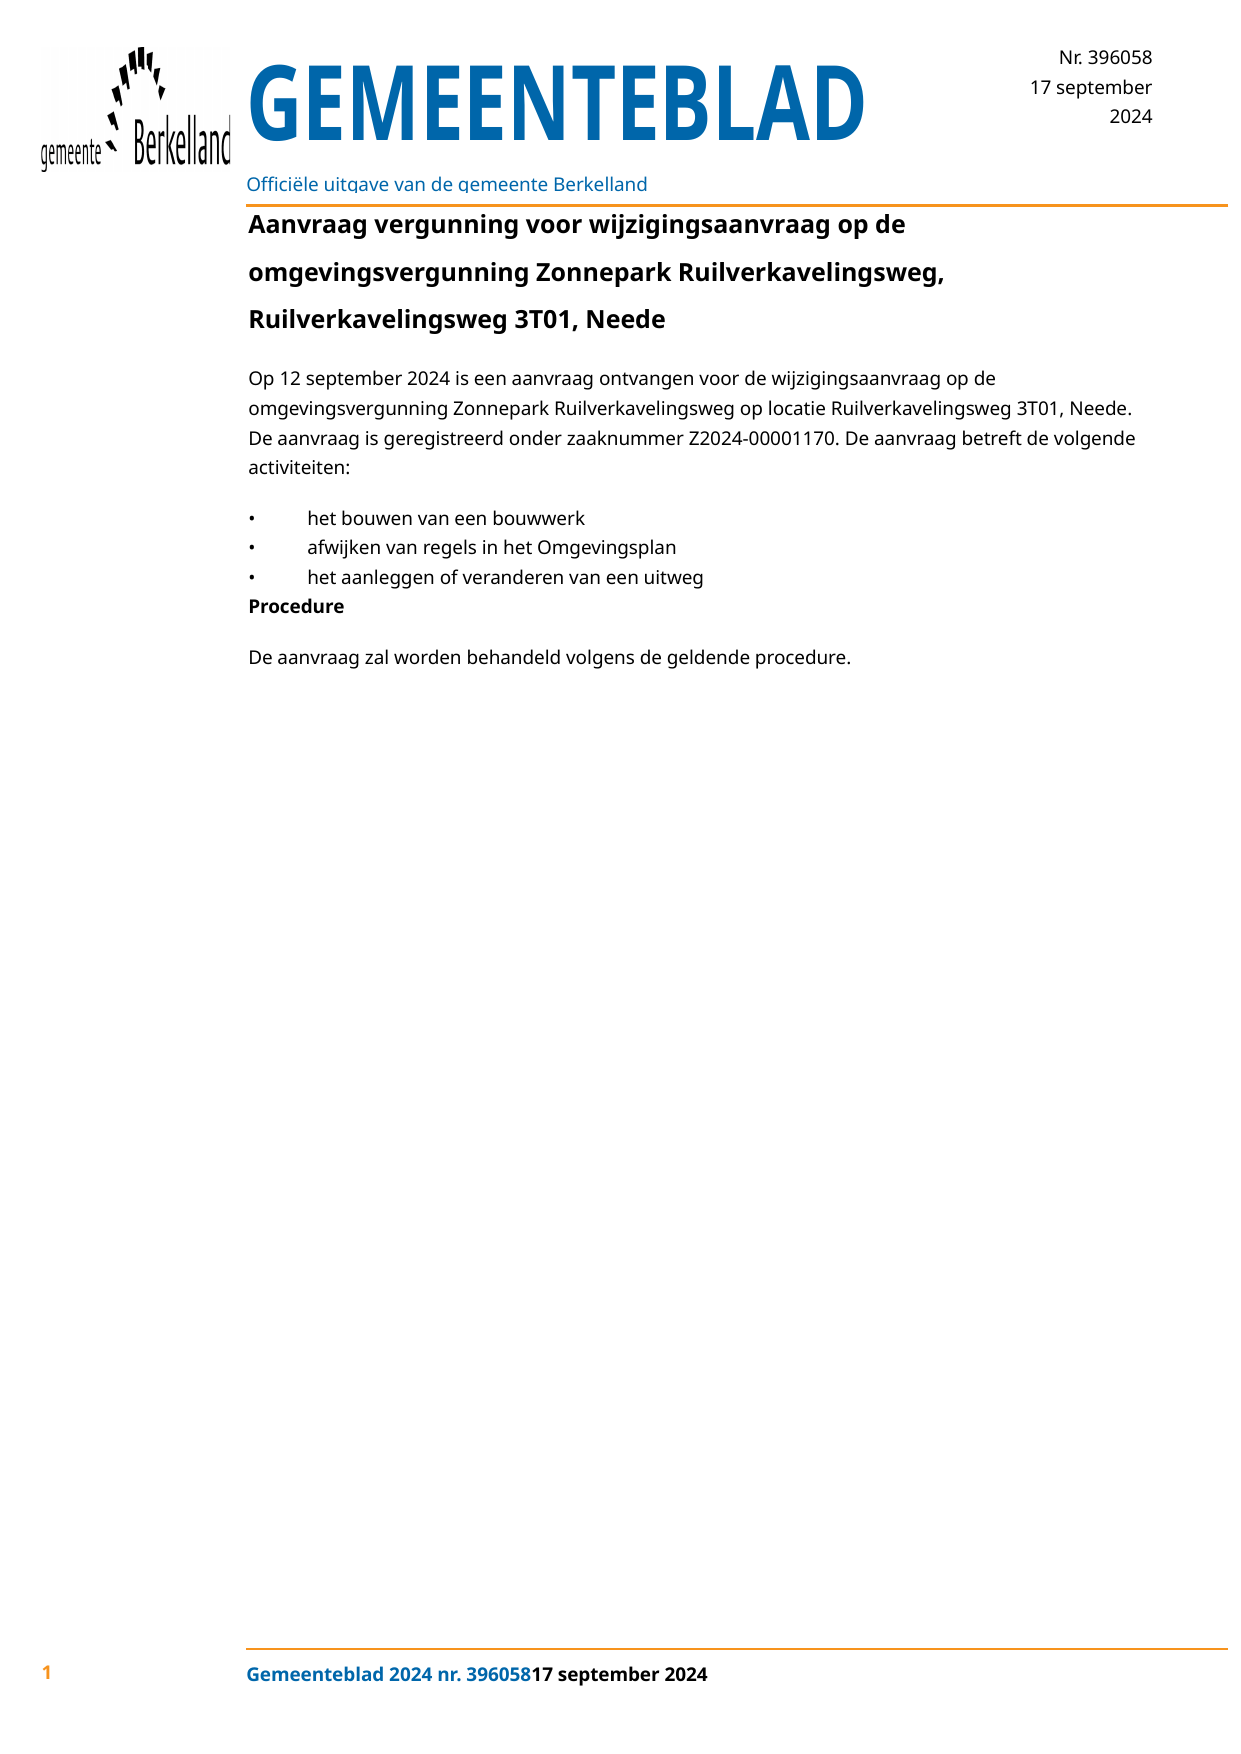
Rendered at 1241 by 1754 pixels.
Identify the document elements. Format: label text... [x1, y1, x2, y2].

picture [41, 47, 231, 172]
text Aanvraag vergunning voor wijzigingsaanvraag op de omgevingsvergunning Zonnepark Ruilverkavelingsweg, Ruilverkavelingsweg 3T01, Neede [248, 207, 1152, 336]
text De aanvraag zal worden behandeld volgens de geldende procedure. [248, 644, 1152, 669]
list afwijken van regels in het Omgevingsplan [248, 534, 1152, 560]
text Op 12 september 2024 is een aanvraag ontvangen voor de wijzigingsaanvraag op de omgevingsvergunning Zonnepark Ruilverkavelingsweg op locatie Ruilverkavelingsweg 3T01, Neede. De aanvraag is geregistreerd onder zaaknummer Z2024-00001170. De aanvraag betreft de volgende activiteiten: [248, 366, 1152, 480]
list het bouwen van een bouwwerk [248, 505, 1152, 530]
list het aanleggen of veranderen van een uitweg [248, 564, 1152, 589]
text Procedure [248, 593, 1152, 619]
